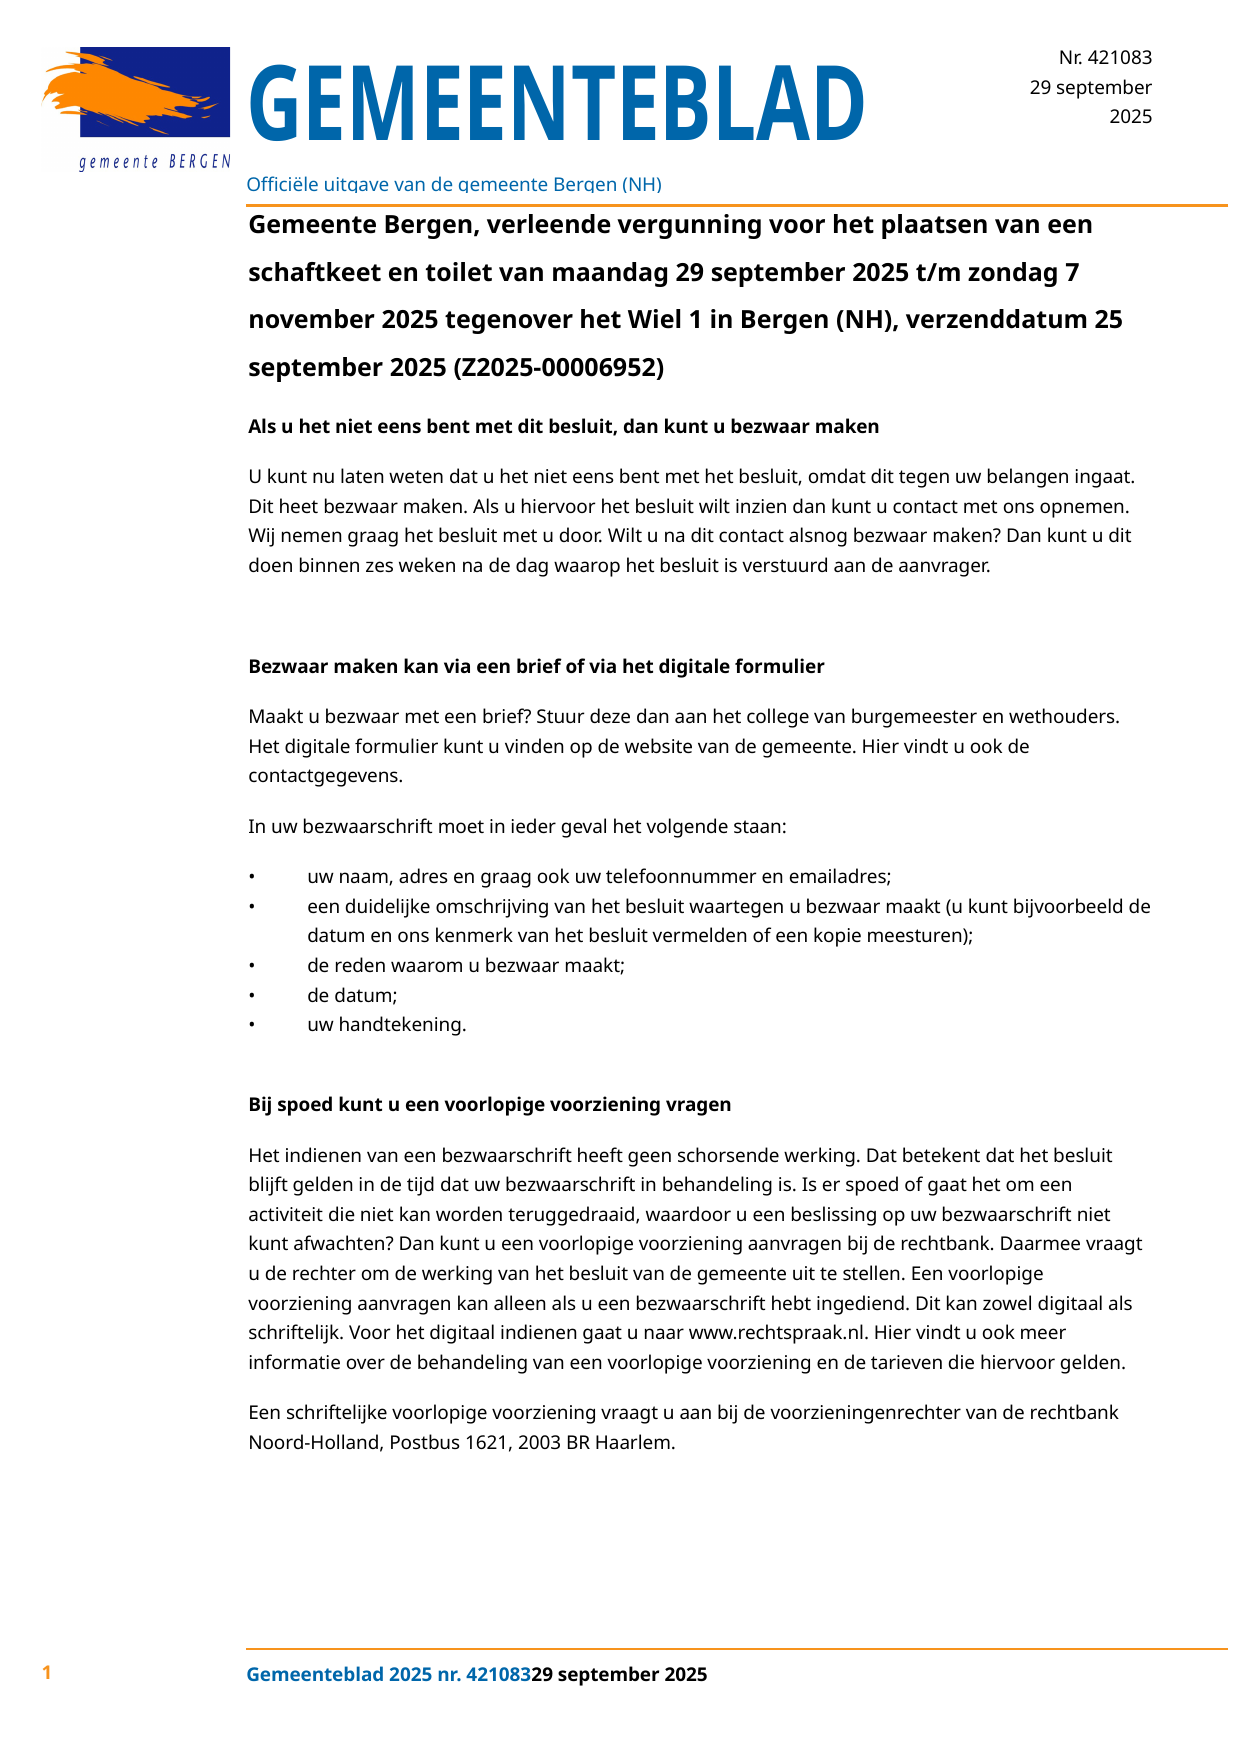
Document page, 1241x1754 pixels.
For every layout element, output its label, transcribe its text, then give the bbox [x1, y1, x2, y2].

text Gemeente Bergen, verleende vergunning voor het plaatsen van een schaftkeet en toilet van maandag 29 september 2025 t/m zondag 7 november 2025 tegenover het Wiel 1 in Bergen (NH), verzenddatum 25 september 2025 (Z2025-00006952) [248, 207, 1152, 384]
list uw naam, adres en graag ook uw telefoonnummer en emailadres; [248, 863, 1152, 889]
text Het indienen van een bezwaarschrift heeft geen schorsende werking. Dat betekent dat het besluit blijft gelden in de tijd dat uw bezwaarschrift in behandeling is. Is er spoed of gaat het om een activiteit die niet kan worden teruggedraaid, waardoor u een beslissing op uw bezwaarschrift niet kunt afwachten? Dan kunt u een voorlopige voorziening aanvragen bij de rechtbank. Daarmee vraagt u de rechter om de werking van het besluit van de gemeente uit te stellen. Een voorlopige voorziening aanvragen kan alleen als u een bezwaarschrift hebt ingediend. Dit kan zowel digitaal als schriftelijk. Voor het digitaal indienen gaat u naar www.rechtspraak.nl. Hier vindt u ook meer informatie over de behandeling van een voorlopige voorziening en de tarieven die hiervoor gelden. [248, 1142, 1152, 1375]
list de datum; [248, 982, 1152, 1008]
text Een schriftelijke voorlopige voorziening vraagt u aan bij de voorzieningenrechter van de rechtbank Noord-Holland, Postbus 1621, 2003 BR Haarlem. [248, 1399, 1152, 1455]
list uw handtekening. [248, 1011, 1152, 1037]
text Als u het niet eens bent met dit besluit, dan kunt u bezwaar maken [248, 413, 1152, 439]
text Bezwaar maken kan via een brief of via het digitale formulier [248, 653, 1152, 679]
picture [41, 47, 231, 172]
list de reden waarom u bezwaar maakt; [248, 952, 1152, 978]
list een duidelijke omschrijving van het besluit waartegen u bezwaar maakt (u kunt bijvoorbeeld de datum en ons kenmerk van het besluit vermelden of een kopie meesturen); [248, 893, 1152, 948]
text Maakt u bezwaar met een brief? Stuur deze dan aan het college van burgemeester en wethouders. Het digitale formulier kunt u vinden op de website van de gemeente. Hier vindt u ook de contactgegevens. [248, 703, 1152, 788]
text Bij spoed kunt u een voorlopige voorziening vragen [248, 1091, 1152, 1117]
text In uw bezwaarschrift moet in ieder geval het volgende staan: [248, 813, 1152, 839]
text U kunt nu laten weten dat u het niet eens bent met het besluit, omdat dit tegen uw belangen ingaat. Dit heet bezwaar maken. Als u hiervoor het besluit wilt inzien dan kunt u contact met ons opnemen. Wij nemen graag het besluit met u door. Wilt u na dit contact alsnog bezwaar maken? Dan kunt u dit doen binnen zes weken na de dag waarop het besluit is verstuurd aan de aanvrager. [248, 463, 1152, 578]
